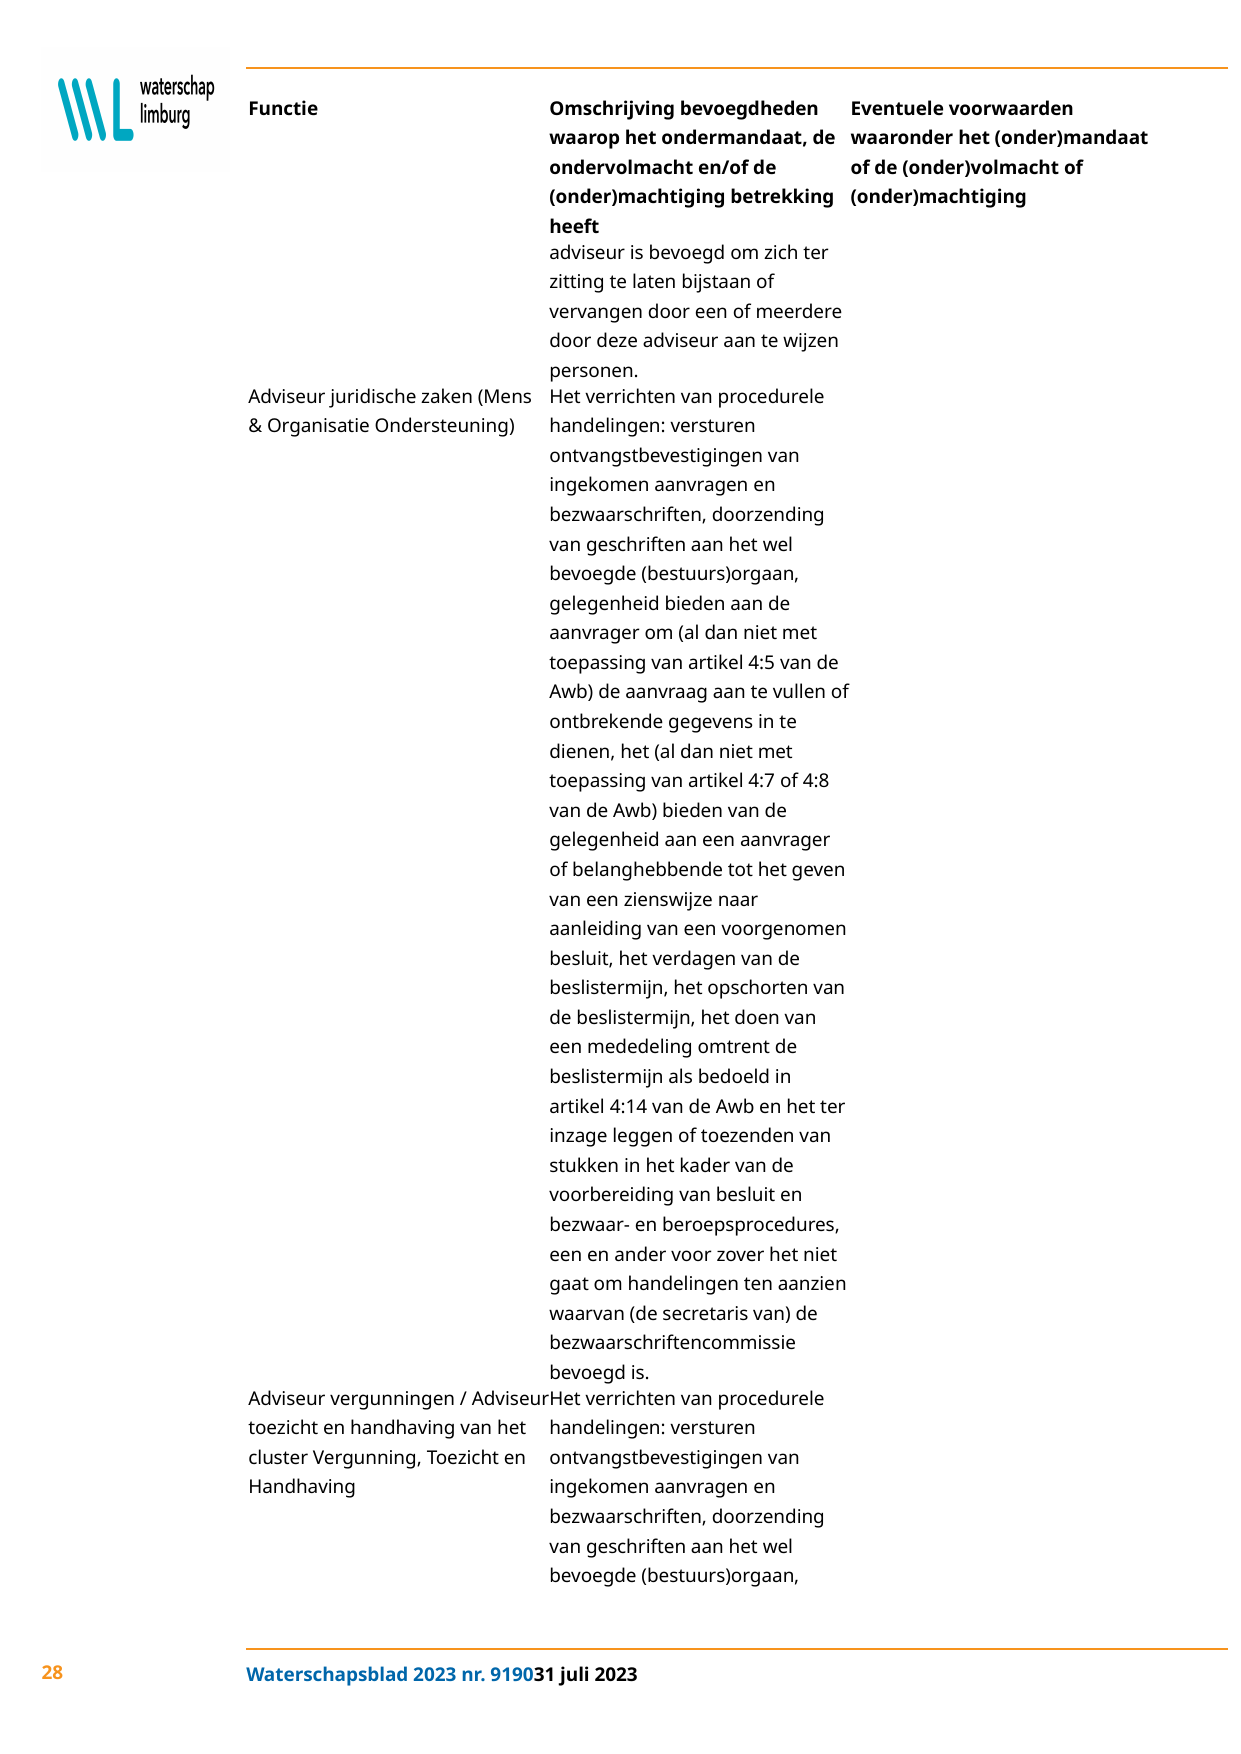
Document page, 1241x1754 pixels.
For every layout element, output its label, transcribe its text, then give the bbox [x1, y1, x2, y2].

table_cell Adviseur juridische zaken (Mens & Organisatie Ondersteuning) [248, 383, 549, 1385]
table_cell Adviseur vergunningen / Adviseur toezicht en handhaving van het cluster Vergunning, Toezicht en Handhaving [248, 1385, 549, 1588]
table_cell adviseur is bevoegd om zich ter zitting te laten bijstaan of vervangen door een of meerdere door deze adviseur aan te wijzen personen. [549, 239, 850, 383]
table_cell [850, 383, 1152, 1385]
table_header Eventuele voorwaarden waaronder het (onder)mandaat of de (onder)volmacht of (onder)machtiging [850, 95, 1152, 239]
table_header Functie [248, 95, 549, 239]
table_cell Het verrichten van procedurele handelingen: versturen ontvangstbevestigingen van ingekomen aanvragen en bezwaarschriften, doorzending van geschriften aan het wel bevoegde (bestuurs)orgaan, gelegenheid bieden aan de aanvrager om (al dan niet met toepassing van artikel 4:5 van de Awb) de aanvraag aan te vullen of ontbrekende gegevens in te dienen, het (al dan niet met toepassing van artikel 4:7 of 4:8 van de Awb) bieden van de gelegenheid aan een aanvrager of belanghebbende tot het geven van een zienswijze naar aanleiding van een voorgenomen besluit, het verdagen van de beslistermijn, het opschorten van de beslistermijn, het doen van een mededeling omtrent de beslistermijn als bedoeld in artikel 4:14 van de Awb en het ter inzage leggen of toezenden van stukken in het kader van de voorbereiding van besluit en bezwaar- en beroepsprocedures, een en ander voor zover het niet gaat om handelingen ten aanzien waarvan (de secretaris van) de bezwaarschriftencommissie bevoegd is. [549, 383, 850, 1385]
table_cell [248, 239, 549, 383]
table_cell [850, 239, 1152, 383]
table_cell Het verrichten van procedurele handelingen: versturen ontvangstbevestigingen van ingekomen aanvragen en bezwaarschriften, doorzending van geschriften aan het wel bevoegde (bestuurs)orgaan, [549, 1385, 850, 1588]
table_header Omschrijving bevoegdheden waarop het ondermandaat, de ondervolmacht en/of de (onder)machtiging betrekking heeft [549, 95, 850, 239]
table_cell [850, 1385, 1152, 1588]
picture [41, 47, 231, 172]
